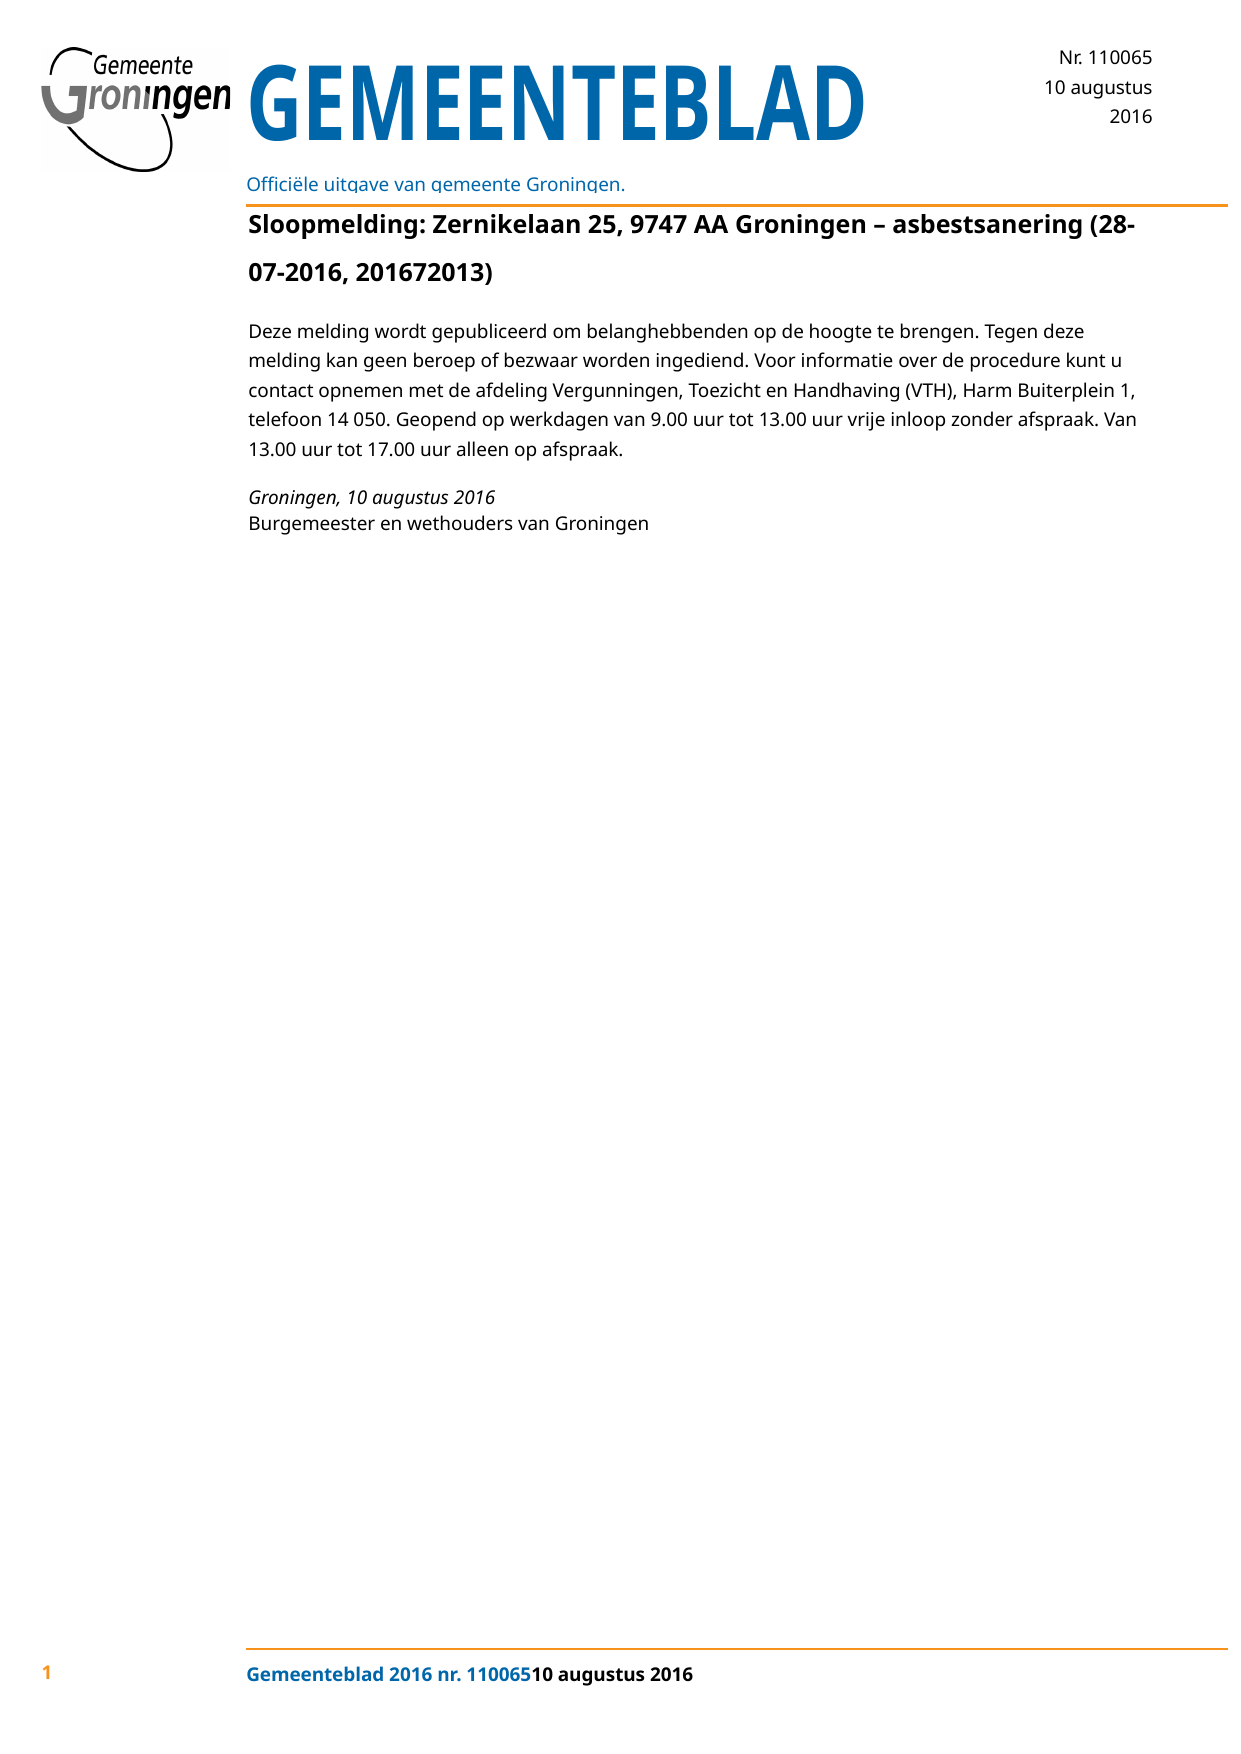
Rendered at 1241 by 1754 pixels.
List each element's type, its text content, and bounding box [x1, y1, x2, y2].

picture [41, 47, 231, 172]
text Burgemeester en wethouders van Groningen [248, 510, 1152, 536]
text Groningen, 10 augustus 2016 [248, 484, 1152, 510]
text Sloopmelding: Zernikelaan 25, 9747 AA Groningen – asbestsanering (28-07-2016, 201672013) [248, 207, 1152, 288]
text Deze melding wordt gepubliceerd om belanghebbenden op de hoogte te brengen. Tegen deze melding kan geen beroep of bezwaar worden ingediend. Voor informatie over de procedure kunt u contact opnemen met de afdeling Vergunningen, Toezicht en Handhaving (VTH), Harm Buiterplein 1, telefoon 14 050. Geopend op werkdagen van 9.00 uur tot 13.00 uur vrije inloop zonder afspraak. Van 13.00 uur tot 17.00 uur alleen op afspraak. [248, 318, 1152, 462]
